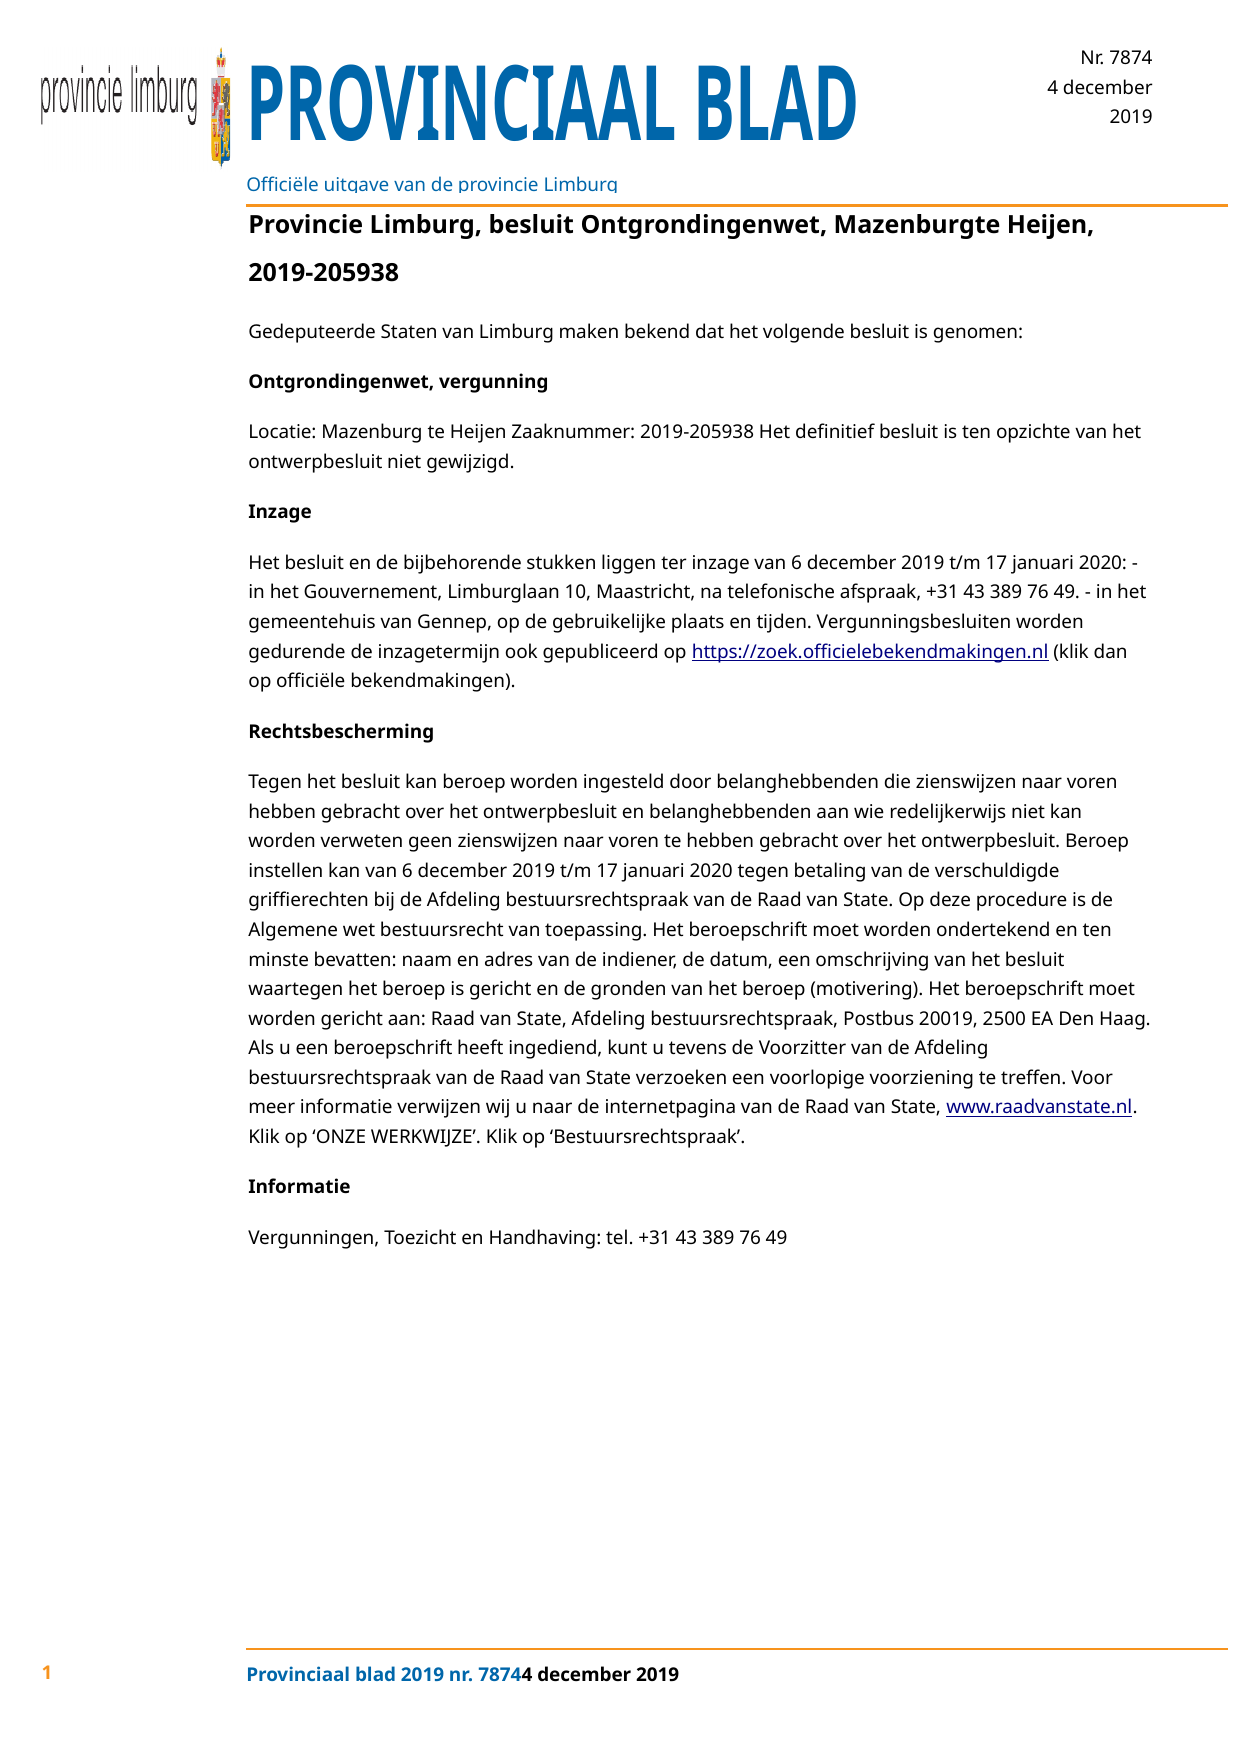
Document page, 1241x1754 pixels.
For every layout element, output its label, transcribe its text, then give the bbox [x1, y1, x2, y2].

text Locatie: Mazenburg te Heijen Zaaknummer: 2019-205938 Het definitief besluit is ten opzichte van het ontwerpbesluit niet gewijzigd. [248, 419, 1152, 474]
text Gedeputeerde Staten van Limburg maken bekend dat het volgende besluit is genomen: [248, 318, 1152, 344]
text Vergunningen, Toezicht en Handhaving: tel. +31 43 389 76 49 [248, 1224, 1152, 1250]
text Provincie Limburg, besluit Ontgrondingenwet, Mazenburgte Heijen, 2019-205938 [248, 207, 1152, 288]
text Rechtsbescherming [248, 718, 1152, 744]
text Het besluit en de bijbehorende stukken liggen ter inzage van 6 december 2019 t/m 17 januari 2020: - in het Gouvernement, Limburglaan 10, Maastricht, na telefonische afspraak, +31 43 389 76 49. - in het gemeentehuis van Gennep, op de gebruikelijke plaats en tijden. Vergunningsbesluiten worden gedurende de inzagetermijn ook gepubliceerd op https://zoek.officielebekendmakingen.nl (klik dan op officiële bekendmakingen). [248, 549, 1152, 693]
text Ontgrondingenwet, vergunning [248, 368, 1152, 394]
text Inzage [248, 499, 1152, 524]
text Informatie [248, 1174, 1152, 1199]
text Tegen het besluit kan beroep worden ingesteld door belanghebbenden die zienswijzen naar voren hebben gebracht over het ontwerpbesluit en belanghebbenden aan wie redelijkerwijs niet kan worden verweten geen zienswijzen naar voren te hebben gebracht over het ontwerpbesluit. Beroep instellen kan van 6 december 2019 t/m 17 januari 2020 tegen betaling van de verschuldigde griffierechten bij de Afdeling bestuursrechtspraak van de Raad van State. Op deze procedure is de Algemene wet bestuursrecht van toepassing. Het beroepschrift moet worden ondertekend en ten minste bevatten: naam en adres van de indiener, de datum, een omschrijving van het besluit waartegen het beroep is gericht en de gronden van het beroep (motivering). Het beroepschrift moet worden gericht aan: Raad van State, Afdeling bestuursrechtspraak, Postbus 20019, 2500 EA Den Haag. Als u een beroepschrift heeft ingediend, kunt u tevens de Voorzitter van de Afdeling bestuursrechtspraak van de Raad van State verzoeken een voorlopige voorziening te treffen. Voor meer informatie verwijzen wij u naar de internetpagina van de Raad van State, www.raadvanstate.nl. Klik op ‘ONZE WERKWIJZE’. Klik op ‘Bestuursrechtspraak’. [248, 768, 1152, 1149]
picture [41, 47, 231, 172]
